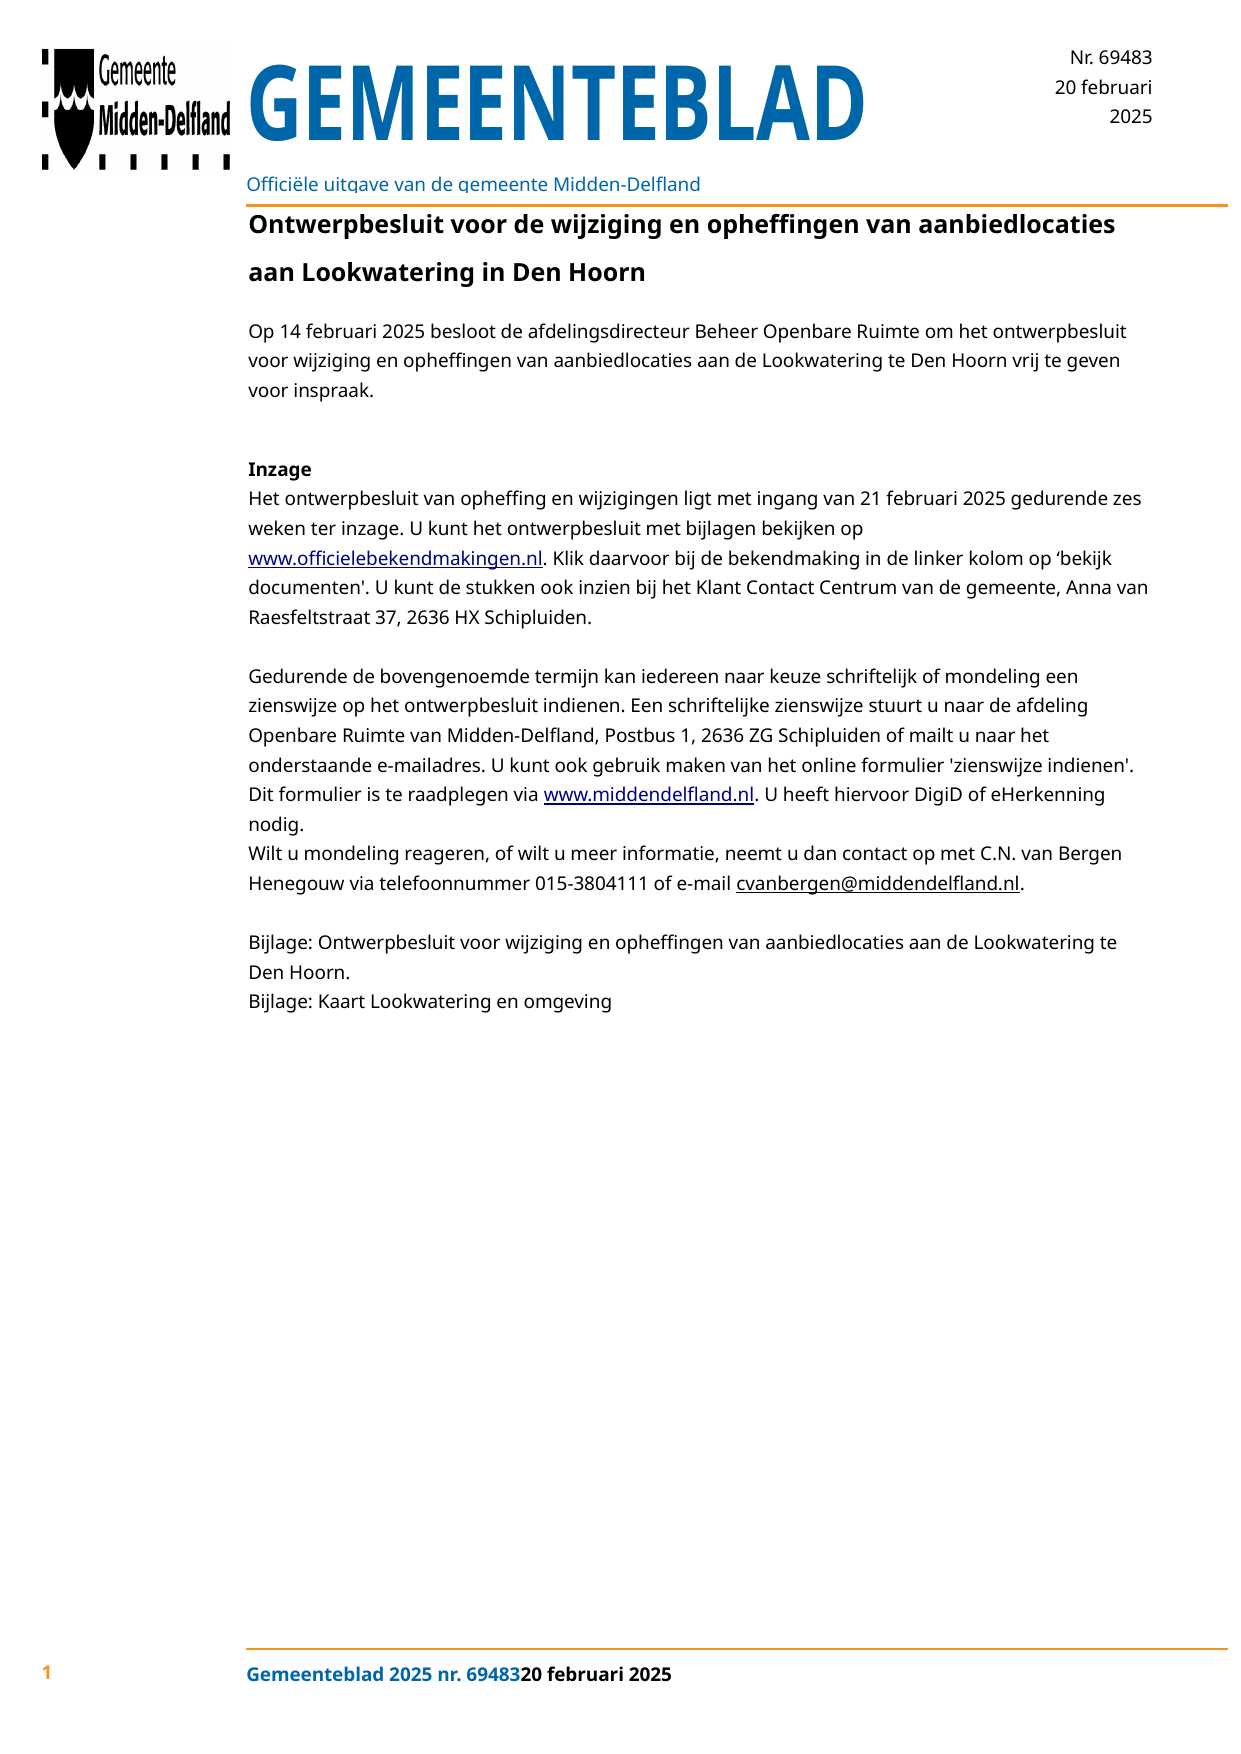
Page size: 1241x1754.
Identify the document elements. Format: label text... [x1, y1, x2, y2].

text Bijlage: Kaart Lookwatering en omgeving [248, 988, 1152, 1014]
text Inzage [248, 456, 1152, 482]
picture [41, 47, 231, 172]
text Op 14 februari 2025 besloot de afdelingsdirecteur Beheer Openbare Ruimte om het ontwerpbesluit voor wijziging en opheffingen van aanbiedlocaties aan de Lookwatering te Den Hoorn vrij te geven voor inspraak. [248, 318, 1152, 403]
text Ontwerpbesluit voor de wijziging en opheffingen van aanbiedlocaties aan Lookwatering in Den Hoorn [248, 207, 1152, 288]
text Bijlage: Ontwerpbesluit voor wijziging en opheffingen van aanbiedlocaties aan de Lookwatering te Den Hoorn. [248, 929, 1152, 984]
text Gedurende de bovengenoemde termijn kan iedereen naar keuze schriftelijk of mondeling een zienswijze op het ontwerpbesluit indienen. Een schriftelijke zienswijze stuurt u naar de afdeling Openbare Ruimte van Midden-Delfland, Postbus 1, 2636 ZG Schipluiden of mailt u naar het onderstaande e-mailadres. U kunt ook gebruik maken van het online formulier 'zienswijze indienen'. Dit formulier is te raadplegen via www.middendelfland.nl. U heeft hiervoor DigiD of eHerkenning nodig. [248, 663, 1152, 837]
text Wilt u mondeling reageren, of wilt u meer informatie, neemt u dan contact op met C.N. van Bergen Henegouw via telefoonnummer 015-3804111 of e-mail cvanbergen@middendelfland.nl. [248, 841, 1152, 896]
text Het ontwerpbesluit van opheffing en wijzigingen ligt met ingang van 21 februari 2025 gedurende zes weken ter inzage. U kunt het ontwerpbesluit met bijlagen bekijken op www.officielebekendmakingen.nl. Klik daarvoor bij de bekendmaking in de linker kolom op ‘bekijk documenten'. U kunt de stukken ook inzien bij het Klant Contact Centrum van de gemeente, Anna van Raesfeltstraat 37, 2636 HX Schipluiden. [248, 486, 1152, 629]
